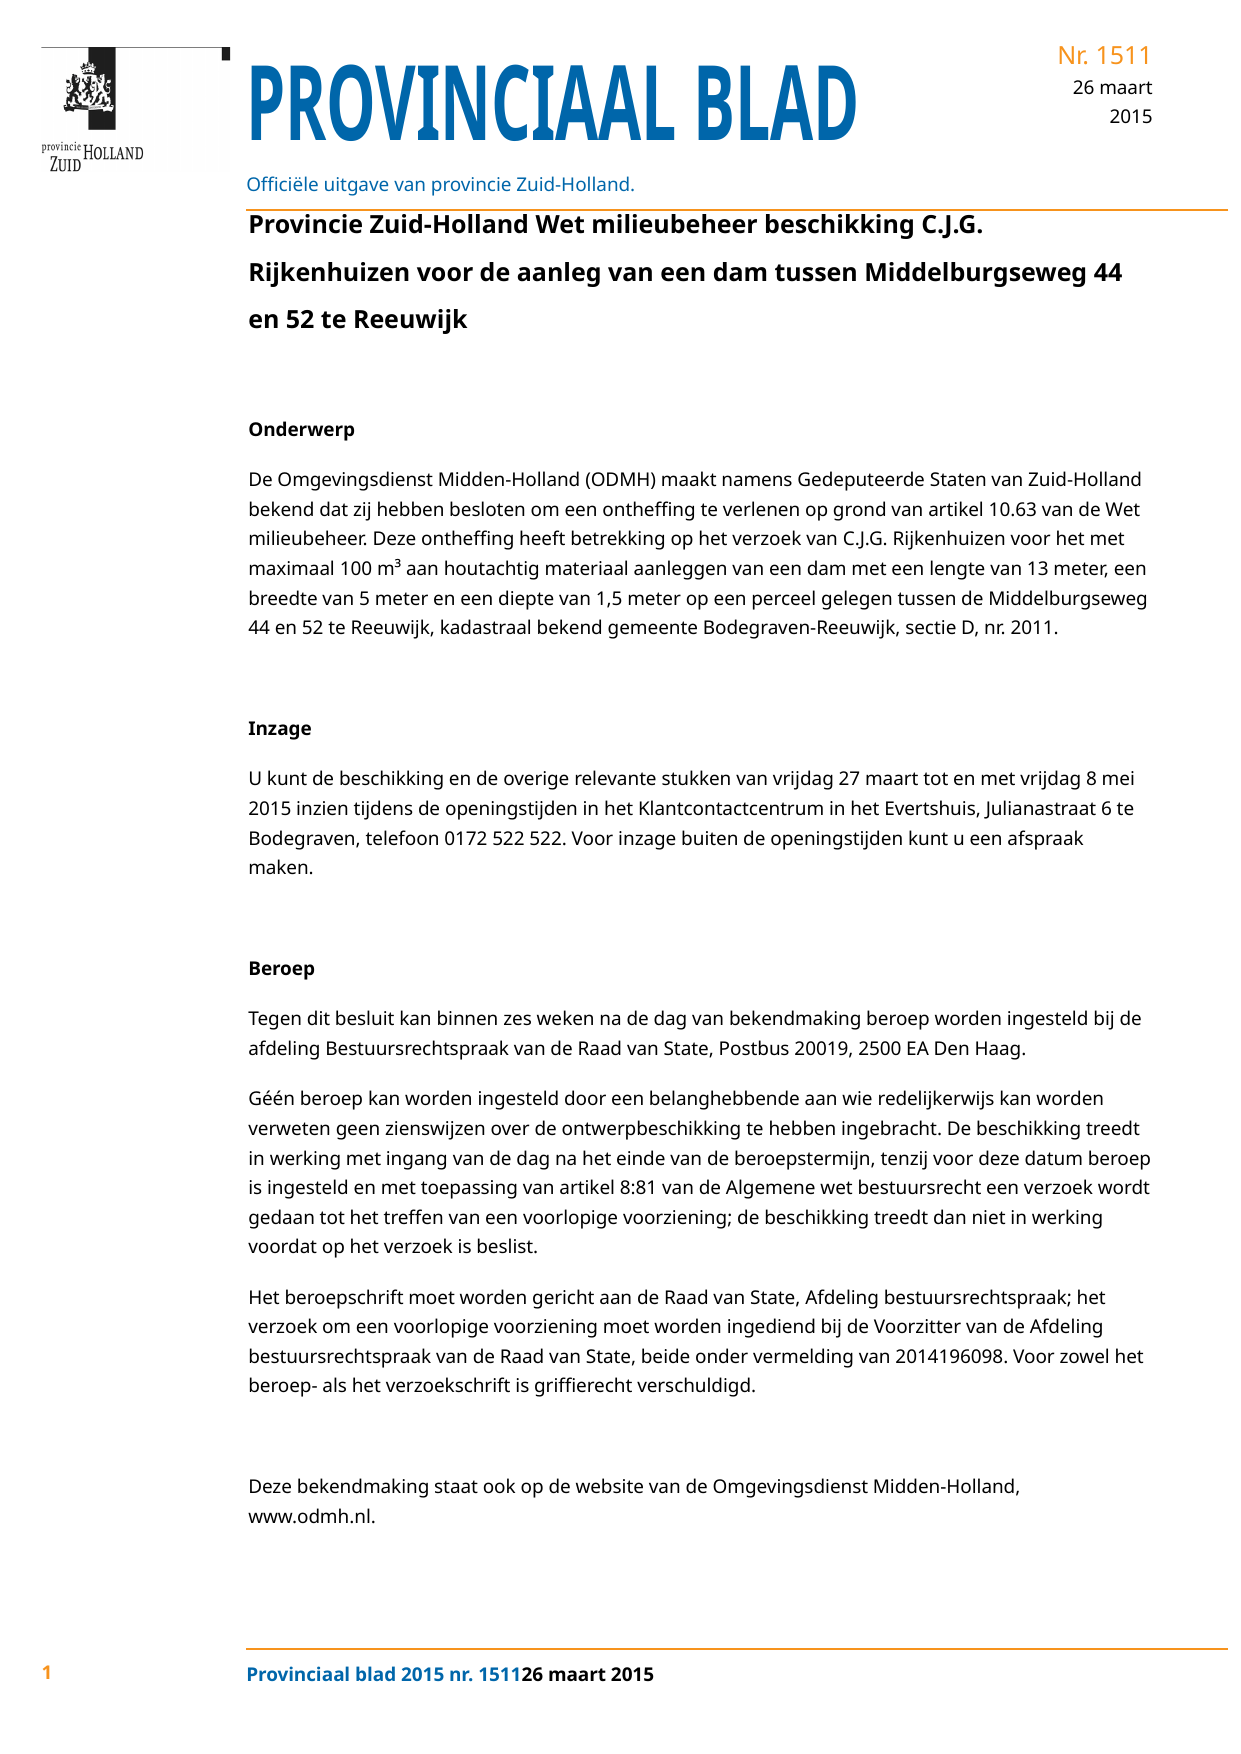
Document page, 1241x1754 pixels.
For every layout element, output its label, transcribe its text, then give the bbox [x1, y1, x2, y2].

picture [41, 47, 231, 172]
text Inzage [248, 715, 1152, 741]
text Onderwerp [248, 416, 1152, 442]
text De Omgevingsdienst Midden-Holland (ODMH) maakt namens Gedeputeerde Staten van Zuid-Holland bekend dat zij hebben besloten om een ontheffing te verlenen op grond van artikel 10.63 van de Wet milieubeheer. Deze ontheffing heeft betrekking op het verzoek van C.J.G. Rijkenhuizen voor het met maximaal 100 m³ aan houtachtig materiaal aanleggen van een dam met een lengte van 13 meter, een breedte van 5 meter en een diepte van 1,5 meter op een perceel gelegen tussen de Middelburgseweg 44 en 52 te Reeuwijk, kadastraal bekend gemeente Bodegraven-Reeuwijk, sectie D, nr. 2011. [248, 466, 1152, 640]
text Géén beroep kan worden ingesteld door een belanghebbende aan wie redelijkerwijs kan worden verweten geen zienswijzen over de ontwerpbeschikking te hebben ingebracht. De beschikking treedt in werking met ingang van de dag na het einde van de beroepstermijn, tenzij voor deze datum beroep is ingesteld en met toepassing van artikel 8:81 van de Algemene wet bestuursrecht een verzoek wordt gedaan tot het treffen van een voorlopige voorziening; de beschikking treedt dan niet in werking voordat op het verzoek is beslist. [248, 1086, 1152, 1259]
text Provincie Zuid-Holland Wet milieubeheer beschikking C.J.G. Rijkenhuizen voor de aanleg van een dam tussen Middelburgseweg 44 en 52 te Reeuwijk [248, 211, 1152, 336]
text U kunt de beschikking en de overige relevante stukken van vrijdag 27 maart tot en met vrijdag 8 mei 2015 inzien tijdens de openingstijden in het Klantcontactcentrum in het Evertshuis, Julianastraat 6 te Bodegraven, telefoon 0172 522 522. Voor inzage buiten de openingstijden kunt u een afspraak maken. [248, 766, 1152, 880]
text Tegen dit besluit kan binnen zes weken na de dag van bekendmaking beroep worden ingesteld bij de afdeling Bestuursrechtspraak van de Raad van State, Postbus 20019, 2500 EA Den Haag. [248, 1006, 1152, 1061]
text Het beroepschrift moet worden gericht aan de Raad van State, Afdeling bestuursrechtspraak; het verzoek om een voorlopige voorziening moet worden ingediend bij de Voorzitter van de Afdeling bestuursrechtspraak van de Raad van State, beide onder vermelding van 2014196098. Voor zowel het beroep- als het verzoekschrift is griffierecht verschuldigd. [248, 1284, 1152, 1398]
text Deze bekendmaking staat ook op de website van de Omgevingsdienst Midden-Holland, www.odmh.nl. [248, 1473, 1152, 1529]
text Beroep [248, 955, 1152, 981]
